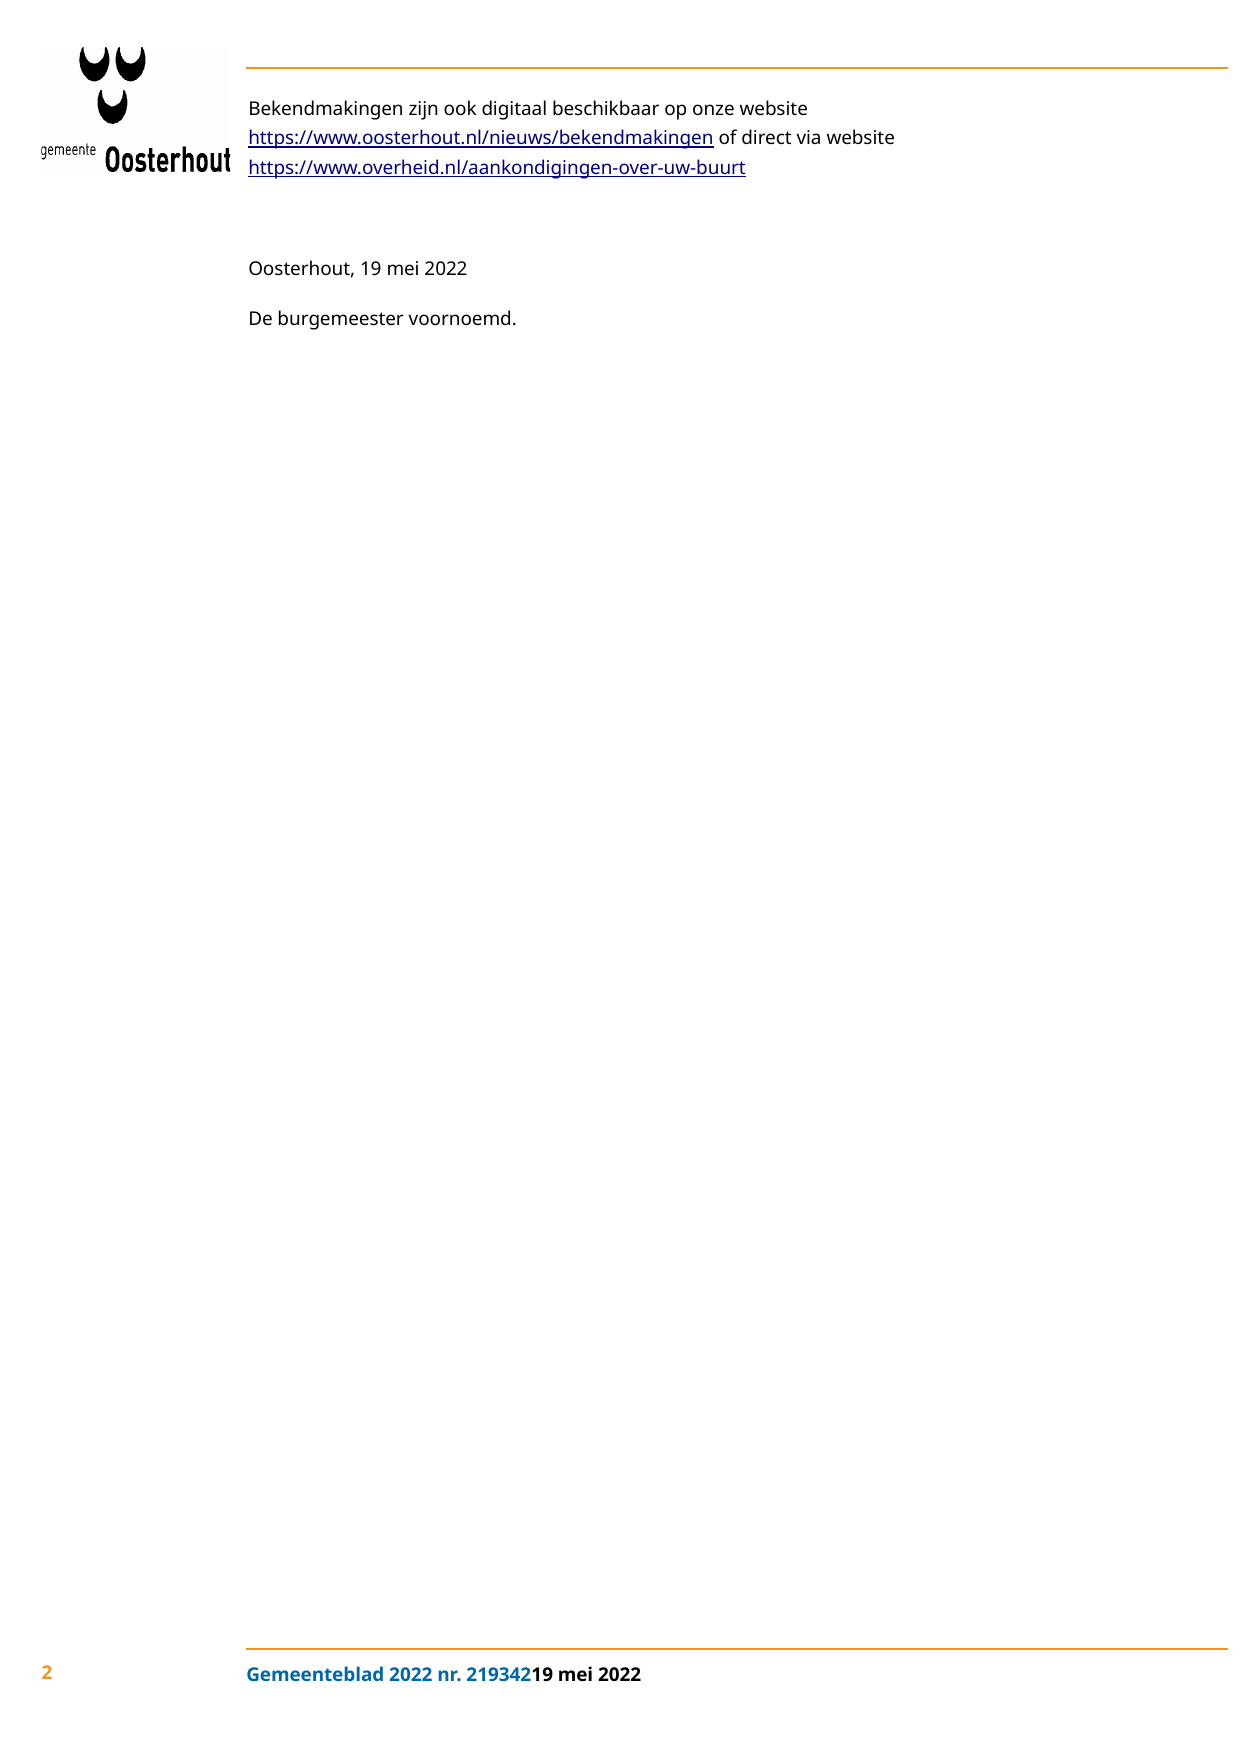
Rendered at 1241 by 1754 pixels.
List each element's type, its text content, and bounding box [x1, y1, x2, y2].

text Oosterhout, 19 mei 2022 [248, 255, 1152, 281]
picture [41, 47, 231, 172]
text Bekendmakingen zijn ook digitaal beschikbaar op onze website https://www.oosterhout.nl/nieuws/bekendmakingen of direct via website https://www.overheid.nl/aankondigingen-over-uw-buurt [248, 95, 1152, 180]
text De burgemeester voornoemd. [248, 305, 1152, 331]
